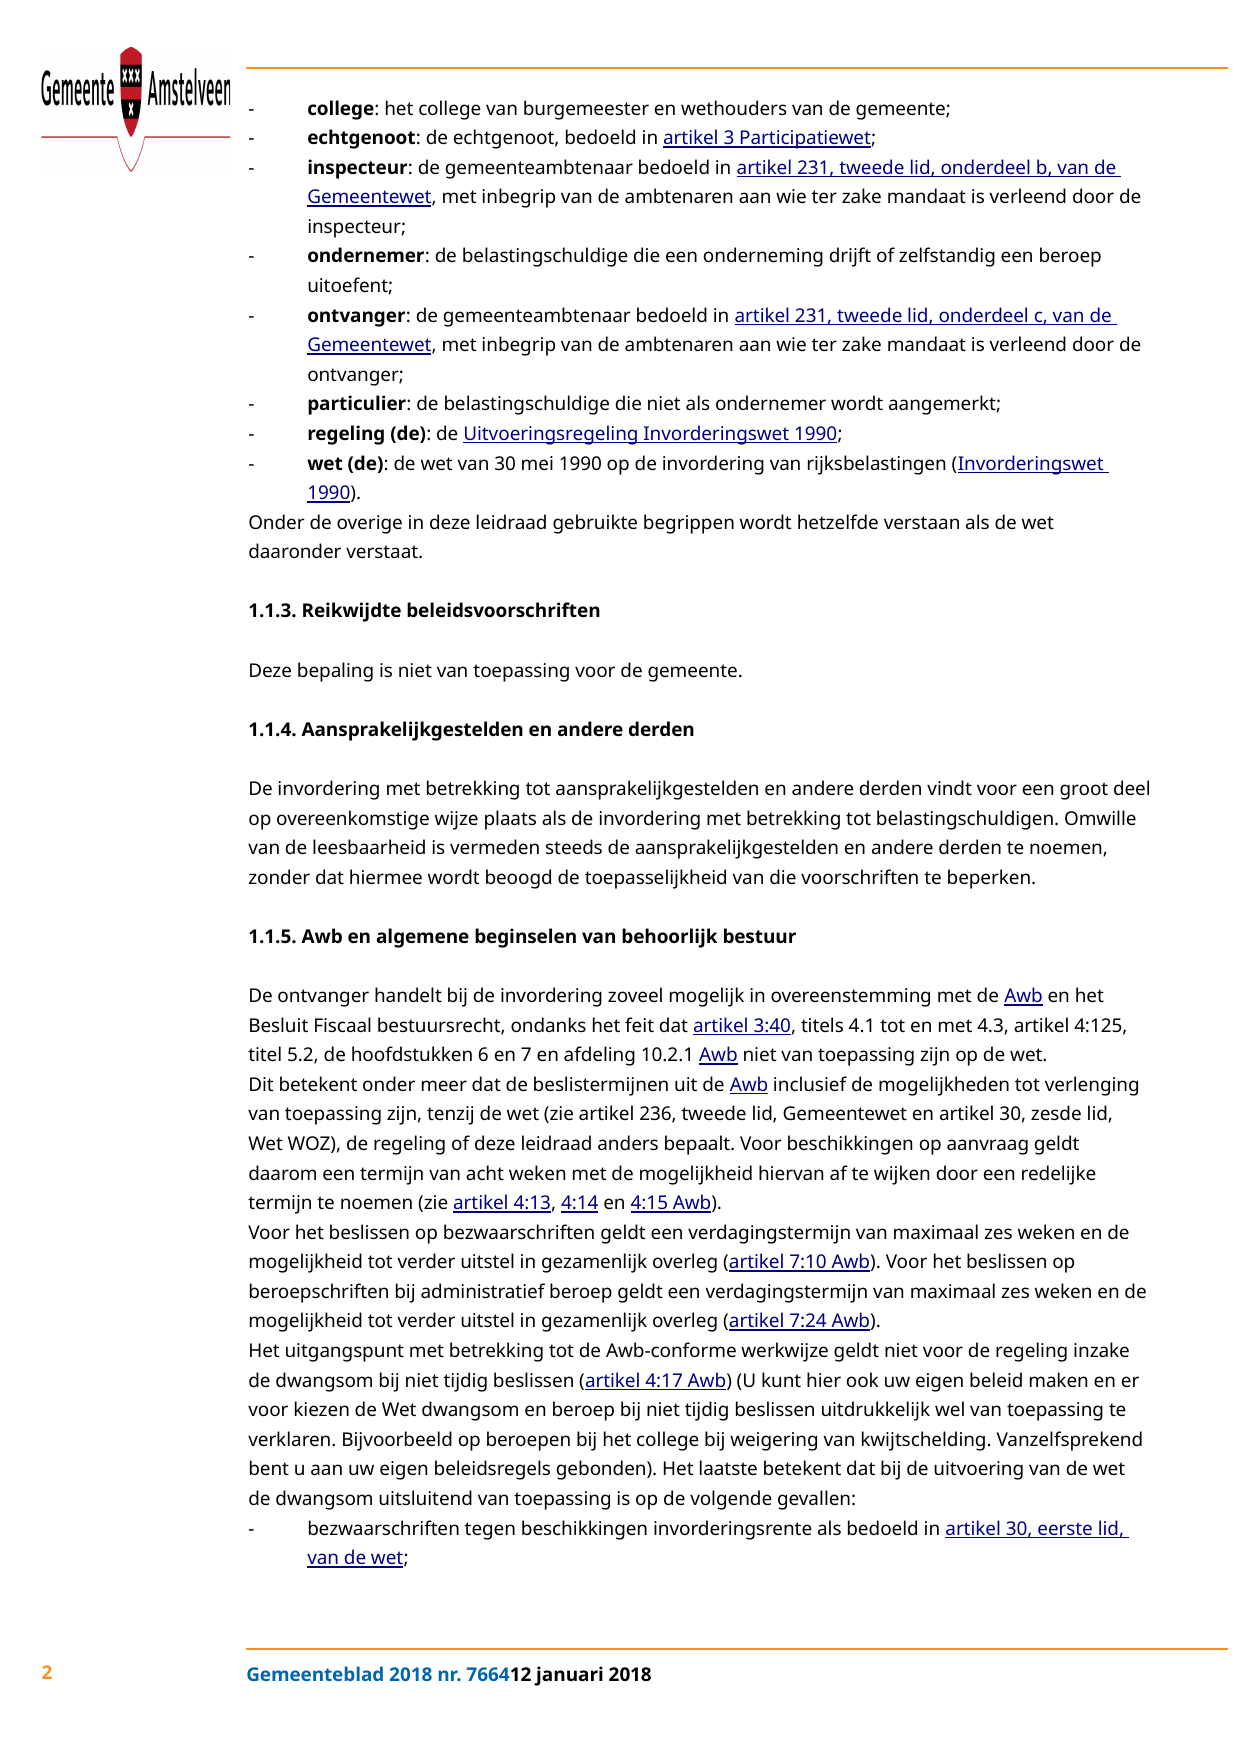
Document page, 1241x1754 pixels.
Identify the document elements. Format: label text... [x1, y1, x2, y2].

list echtgenoot: de echtgenoot, bedoeld in artikel 3 Participatiewet; [248, 124, 1152, 150]
list ontvanger: de gemeenteambtenaar bedoeld in artikel 231, tweede lid, onderdeel c, van de Gemeentewet, met inbegrip van de ambtenaren aan wie ter zake mandaat is verleend door de ontvanger; [248, 302, 1152, 387]
text De invordering met betrekking tot aansprakelijkgestelden en andere derden vindt voor een groot deel op overeenkomstige wijze plaats als de invordering met betrekking tot belastingschuldigen. Omwille van de leesbaarheid is vermeden steeds de aansprakelijkgestelden en andere derden te noemen, zonder dat hiermee wordt beoogd de toepasselijkheid van die voorschriften te beperken. [248, 775, 1152, 890]
text De ontvanger handelt bij de invordering zoveel mogelijk in overeenstemming met de Awb en het Besluit Fiscaal bestuursrecht, ondanks het feit dat artikel 3:40, titels 4.1 tot en met 4.3, artikel 4:125, titel 5.2, de hoofdstukken 6 en 7 en afdeling 10.2.1 Awb niet van toepassing zijn op de wet. [248, 982, 1152, 1067]
list regeling (de): de Uitvoeringsregeling Invorderingswet 1990; [248, 420, 1152, 446]
text Deze bepaling is niet van toepassing voor de gemeente. [248, 657, 1152, 683]
list college: het college van burgemeester en wethouders van de gemeente; [248, 95, 1152, 121]
text Het uitgangspunt met betrekking tot de Awb-conforme werkwijze geldt niet voor de regeling inzake de dwangsom bij niet tijdig beslissen (artikel 4:17 Awb) (U kunt hier ook uw eigen beleid maken en er voor kiezen de Wet dwangsom en beroep bij niet tijdig beslissen uitdrukkelijk wel van toepassing te verklaren. Bijvoorbeeld op beroepen bij het college bij weigering van kwijtschelding. Vanzelfsprekend bent u aan uw eigen beleidsregels gebonden). Het laatste betekent dat bij de uitvoering van de wet de dwangsom uitsluitend van toepassing is op de volgende gevallen: [248, 1337, 1152, 1511]
list inspecteur: de gemeenteambtenaar bedoeld in artikel 231, tweede lid, onderdeel b, van de Gemeentewet, met inbegrip van de ambtenaren aan wie ter zake mandaat is verleend door de inspecteur; [248, 154, 1152, 239]
picture [41, 47, 231, 172]
text Onder de overige in deze leidraad gebruikte begrippen wordt hetzelfde verstaan als de wet daaronder verstaat. [248, 509, 1152, 564]
text Voor het beslissen op bezwaarschriften geldt een verdagingstermijn van maximaal zes weken en de mogelijkheid tot verder uitstel in gezamenlijk overleg (artikel 7:10 Awb). Voor het beslissen op beroepschriften bij administratief beroep geldt een verdagingstermijn van maximaal zes weken en de mogelijkheid tot verder uitstel in gezamenlijk overleg (artikel 7:24 Awb). [248, 1219, 1152, 1333]
text 1.1.3. Reikwijdte beleidsvoorschriften [248, 598, 1152, 623]
text 1.1.5. Awb en algemene beginselen van behoorlijk bestuur [248, 923, 1152, 949]
list ondernemer: de belastingschuldige die een onderneming drijft of zelfstandig een beroep uitoefent; [248, 243, 1152, 298]
text Dit betekent onder meer dat de beslistermijnen uit de Awb inclusief de mogelijkheden tot verlenging van toepassing zijn, tenzij de wet (zie artikel 236, tweede lid, Gemeentewet en artikel 30, zesde lid, Wet WOZ), de regeling of deze leidraad anders bepaalt. Voor beschikkingen op aanvraag geldt daarom een termijn van acht weken met de mogelijkheid hiervan af te wijken door een redelijke termijn te noemen (zie artikel 4:13, 4:14 en 4:15 Awb). [248, 1071, 1152, 1215]
list bezwaarschriften tegen beschikkingen invorderingsrente als bedoeld in artikel 30, eerste lid, van de wet; [248, 1515, 1152, 1570]
text 1.1.4. Aansprakelijkgestelden en andere derden [248, 716, 1152, 742]
list particulier: de belastingschuldige die niet als ondernemer wordt aangemerkt; [248, 391, 1152, 416]
list wet (de): de wet van 30 mei 1990 op de invordering van rijksbelastingen (Invorderingswet 1990). [248, 450, 1152, 505]
